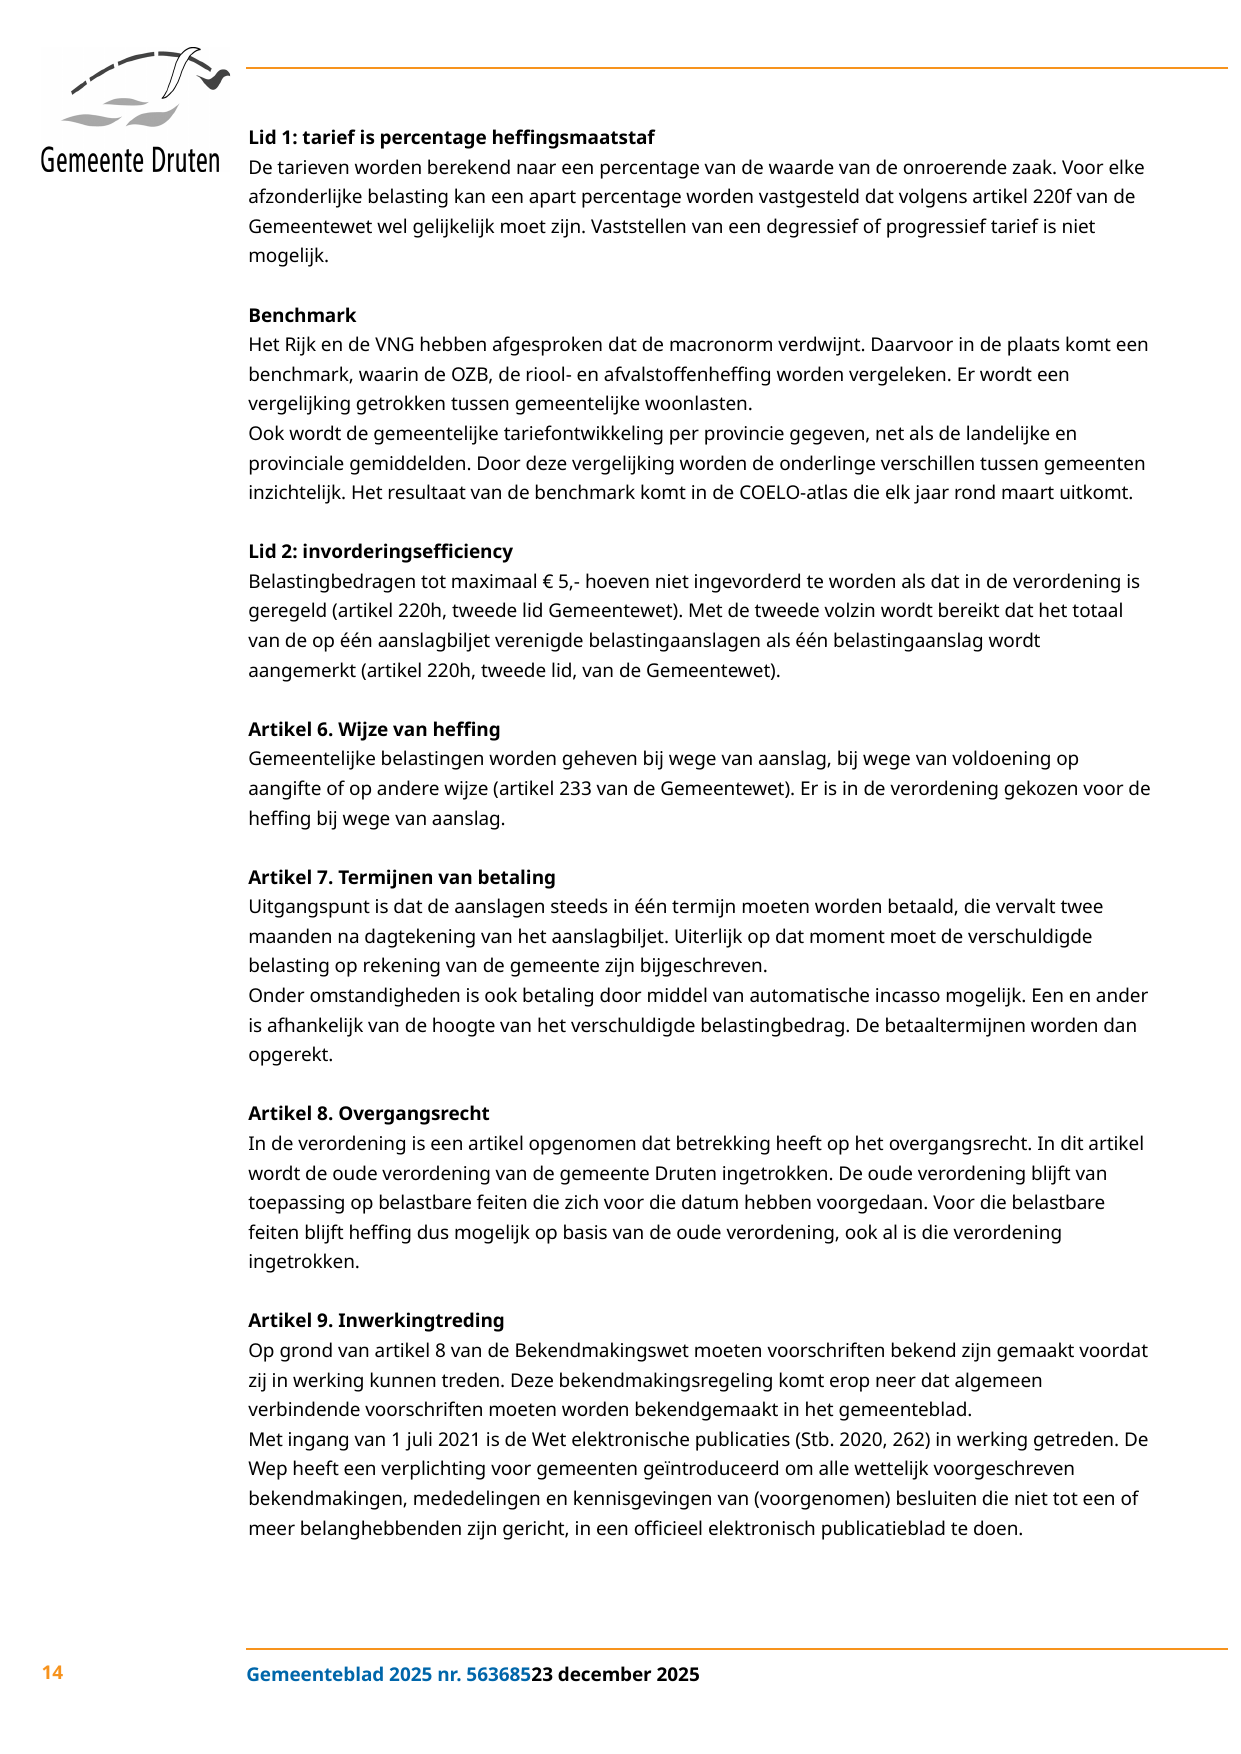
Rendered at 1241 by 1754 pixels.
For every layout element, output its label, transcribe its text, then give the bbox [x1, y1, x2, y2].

text Uitgangspunt is dat de aanslagen steeds in één termijn moeten worden betaald, die vervalt twee maanden na dagtekening van het aanslagbiljet. Uiterlijk op dat moment moet de verschuldigde belasting op rekening van de gemeente zijn bijgeschreven. [248, 893, 1152, 978]
text Lid 1: tarief is percentage heffingsmaatstaf [248, 124, 1152, 150]
text Artikel 6. Wijze van heffing [248, 716, 1152, 742]
text Gemeentelijke belastingen worden geheven bij wege van aanslag, bij wege van voldoening op aangifte of op andere wijze (artikel 233 van de Gemeentewet). Er is in de verordening gekozen voor de heffing bij wege van aanslag. [248, 746, 1152, 831]
text Artikel 7. Termijnen van betaling [248, 864, 1152, 890]
text De tarieven worden berekend naar een percentage van de waarde van de onroerende zaak. Voor elke afzonderlijke belasting kan een apart percentage worden vastgesteld dat volgens artikel 220f van de Gemeentewet wel gelijkelijk moet zijn. Vaststellen van een degressief of progressief tarief is niet mogelijk. [248, 154, 1152, 268]
picture [41, 47, 231, 172]
text Ook wordt de gemeentelijke tariefontwikkeling per provincie gegeven, net als de landelijke en provinciale gemiddelden. Door deze vergelijking worden de onderlinge verschillen tussen gemeenten inzichtelijk. Het resultaat van de benchmark komt in de COELO-atlas die elk jaar rond maart uitkomt. [248, 420, 1152, 505]
text Artikel 9. Inwerkingtreding [248, 1308, 1152, 1333]
text In de verordening is een artikel opgenomen dat betrekking heeft op het overgangsrecht. In dit artikel wordt de oude verordening van de gemeente Druten ingetrokken. De oude verordening blijft van toepassing op belastbare feiten die zich voor die datum hebben voorgedaan. Voor die belastbare feiten blijft heffing dus mogelijk op basis van de oude verordening, ook al is die verordening ingetrokken. [248, 1130, 1152, 1274]
text Lid 2: invorderingsefficiency [248, 538, 1152, 564]
text Artikel 8. Overgangsrecht [248, 1101, 1152, 1126]
text Met ingang van 1 juli 2021 is de Wet elektronische publicaties (Stb. 2020, 262) in werking getreden. De Wep heeft een verplichting voor gemeenten geïntroduceerd om alle wettelijk voorgeschreven bekendmakingen, mededelingen en kennisgevingen van (voorgenomen) besluiten die niet tot een of meer belanghebbenden zijn gericht, in een officieel elektronisch publicatieblad te doen. [248, 1426, 1152, 1541]
text Het Rijk en de VNG hebben afgesproken dat de macronorm verdwijnt. Daarvoor in de plaats komt een benchmark, waarin de OZB, de riool- en afvalstoffenheffing worden vergeleken. Er wordt een vergelijking getrokken tussen gemeentelijke woonlasten. [248, 331, 1152, 416]
text Belastingbedragen tot maximaal € 5,- hoeven niet ingevorderd te worden als dat in de verordening is geregeld (artikel 220h, tweede lid Gemeentewet). Met de tweede volzin wordt bereikt dat het totaal van de op één aanslagbiljet verenigde belastingaanslagen als één belastingaanslag wordt aangemerkt (artikel 220h, tweede lid, van de Gemeentewet). [248, 568, 1152, 683]
text Onder omstandigheden is ook betaling door middel van automatische incasso mogelijk. Een en ander is afhankelijk van de hoogte van het verschuldigde belastingbedrag. De betaaltermijnen worden dan opgerekt. [248, 982, 1152, 1067]
text Benchmark [248, 302, 1152, 328]
text Op grond van artikel 8 van de Bekendmakingswet moeten voorschriften bekend zijn gemaakt voordat zij in werking kunnen treden. Deze bekendmakingsregeling komt erop neer dat algemeen verbindende voorschriften moeten worden bekendgemaakt in het gemeenteblad. [248, 1337, 1152, 1422]
